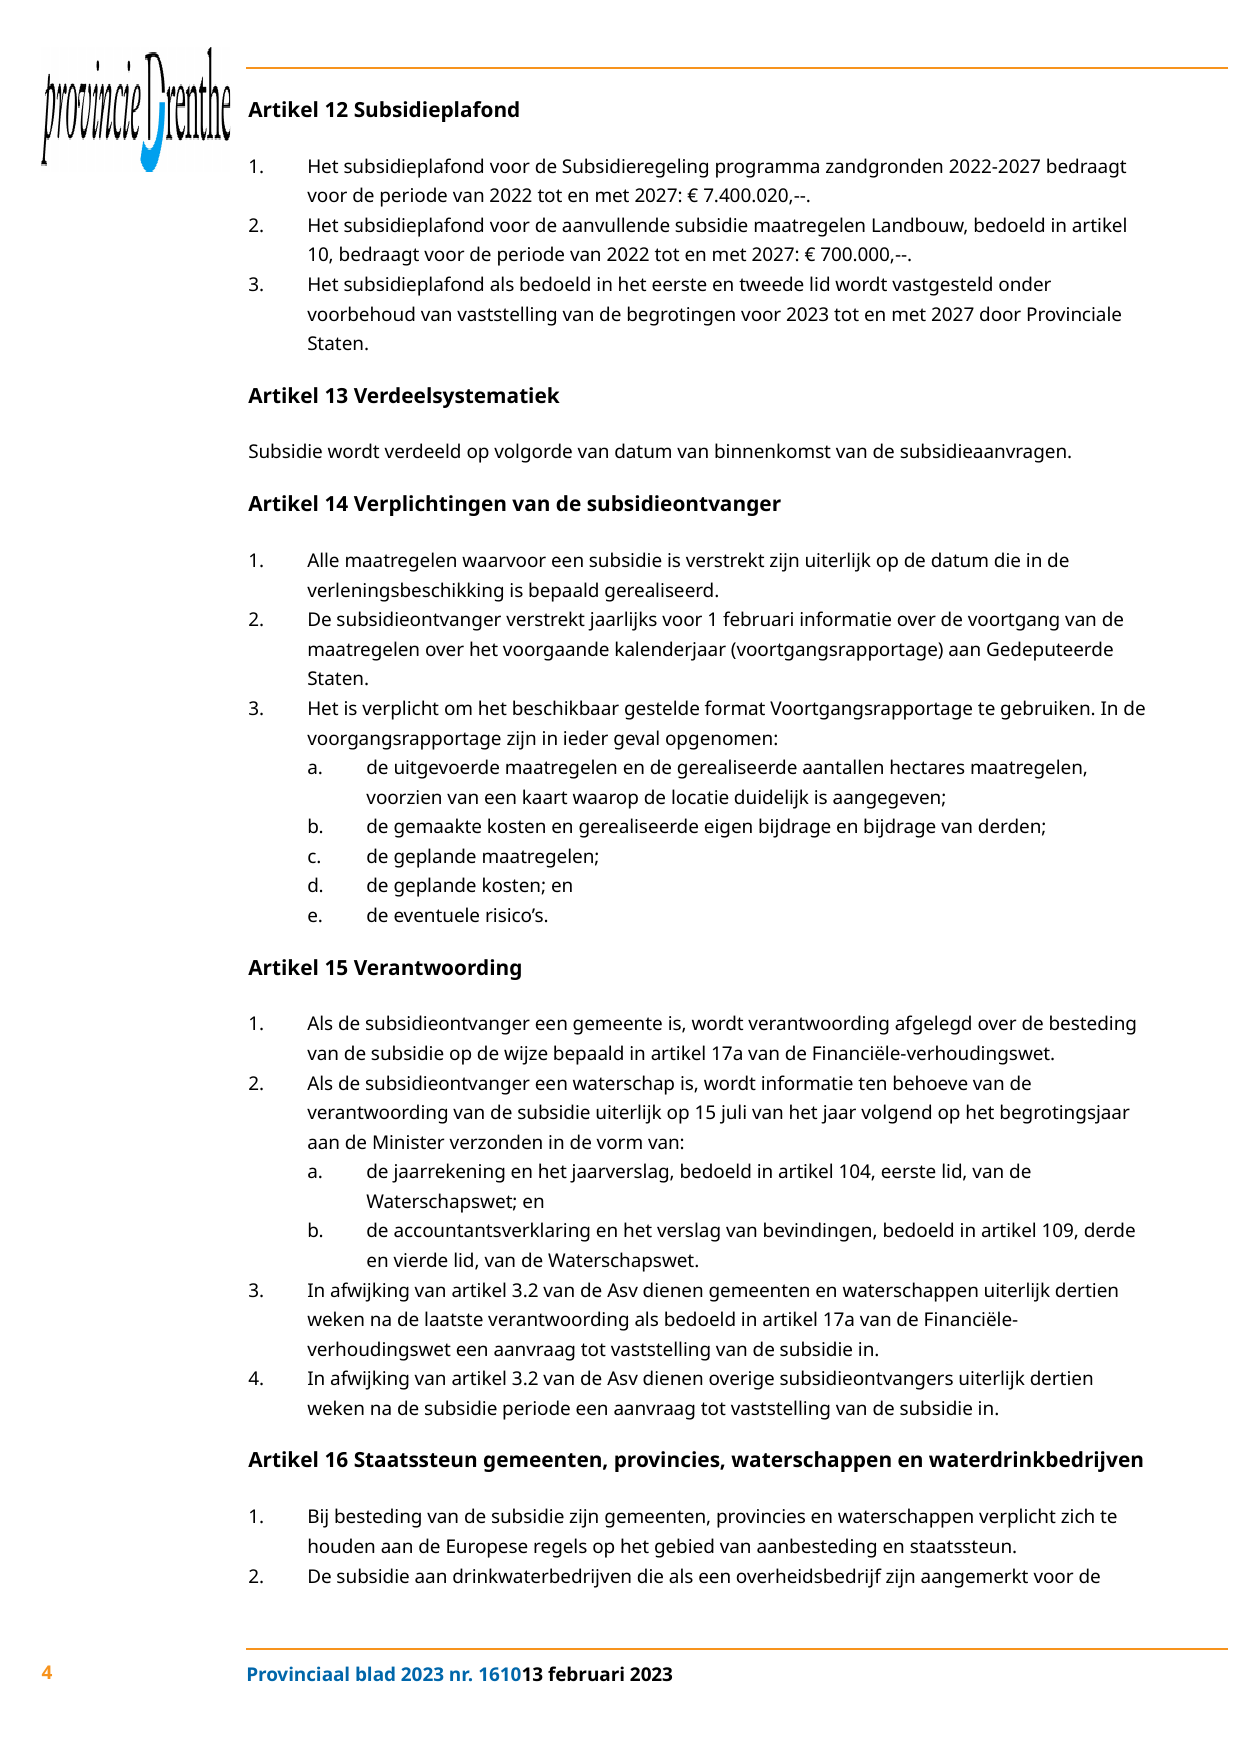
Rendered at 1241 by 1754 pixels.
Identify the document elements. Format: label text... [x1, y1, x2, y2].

picture [41, 47, 231, 172]
list de accountantsverklaring en het verslag van bevindingen, bedoeld in artikel 109, derde en vierde lid, van de Waterschapswet. [307, 1218, 1152, 1273]
list de eventuele risico’s. [307, 902, 1152, 928]
list De subsidieontvanger verstrekt jaarlijks voor 1 februari informatie over de voortgang van de maatregelen over het voorgaande kalenderjaar (voortgangsrapportage) aan Gedeputeerde Staten. [248, 606, 1152, 691]
text Artikel 12 Subsidieplafond [248, 95, 1152, 123]
list In afwijking van artikel 3.2 van de Asv dienen gemeenten en waterschappen uiterlijk dertien weken na de laatste verantwoording als bedoeld in artikel 17a van de Financiële-verhoudingswet een aanvraag tot vaststelling van de subsidie in. [248, 1277, 1152, 1362]
list Het subsidieplafond voor de Subsidieregeling programma zandgronden 2022-2027 bedraagt voor de periode van 2022 tot en met 2027: € 7.400.020,--. [248, 153, 1152, 208]
list de geplande kosten; en [307, 873, 1152, 898]
list Het subsidieplafond als bedoeld in het eerste en tweede lid wordt vastgesteld onder voorbehoud van vaststelling van de begrotingen voor 2023 tot en met 2027 door Provinciale Staten. [248, 271, 1152, 356]
text Artikel 15 Verantwoording [248, 953, 1152, 981]
text Artikel 16 Staatssteun gemeenten, provincies, waterschappen en waterdrinkbedrijven [248, 1446, 1152, 1474]
list Bij besteding van de subsidie zijn gemeenten, provincies en waterschappen verplicht zich te houden aan de Europese regels op het gebied van aanbesteding en staatssteun. [248, 1504, 1152, 1559]
list de geplande maatregelen; [307, 843, 1152, 869]
list de uitgevoerde maatregelen en de gerealiseerde aantallen hectares maatregelen, voorzien van een kaart waarop de locatie duidelijk is aangegeven; [307, 754, 1152, 809]
text Subsidie wordt verdeeld op volgorde van datum van binnenkomst van de subsidieaanvragen. [248, 439, 1152, 464]
text Artikel 13 Verdeelsystematiek [248, 381, 1152, 409]
list In afwijking van artikel 3.2 van de Asv dienen overige subsidieontvangers uiterlijk dertien weken na de subsidie periode een aanvraag tot vaststelling van de subsidie in. [248, 1366, 1152, 1421]
list Als de subsidieontvanger een gemeente is, wordt verantwoording afgelegd over de besteding van de subsidie op de wijze bepaald in artikel 17a van de Financiële-verhoudingswet. [248, 1011, 1152, 1066]
list De subsidie aan drinkwaterbedrijven die als een overheidsbedrijf zijn aangemerkt voor de [248, 1563, 1152, 1588]
list Het subsidieplafond voor de aanvullende subsidie maatregelen Landbouw, bedoeld in artikel 10, bedraagt voor de periode van 2022 tot en met 2027: € 700.000,--. [248, 212, 1152, 267]
list de gemaakte kosten en gerealiseerde eigen bijdrage en bijdrage van derden; [307, 813, 1152, 839]
list de jaarrekening en het jaarverslag, bedoeld in artikel 104, eerste lid, van de Waterschapswet; en [307, 1158, 1152, 1214]
text Artikel 14 Verplichtingen van de subsidieontvanger [248, 489, 1152, 518]
list Als de subsidieontvanger een waterschap is, wordt informatie ten behoeve van de verantwoording van de subsidie uiterlijk op 15 juli van het jaar volgend op het begrotingsjaar aan de Minister verzonden in de vorm van: [248, 1070, 1152, 1155]
list Alle maatregelen waarvoor een subsidie is verstrekt zijn uiterlijk op de datum die in de verleningsbeschikking is bepaald gerealiseerd. [248, 547, 1152, 602]
list Het is verplicht om het beschikbaar gestelde format Voortgangsrapportage te gebruiken. In de voorgangsrapportage zijn in ieder geval opgenomen: [248, 695, 1152, 750]
